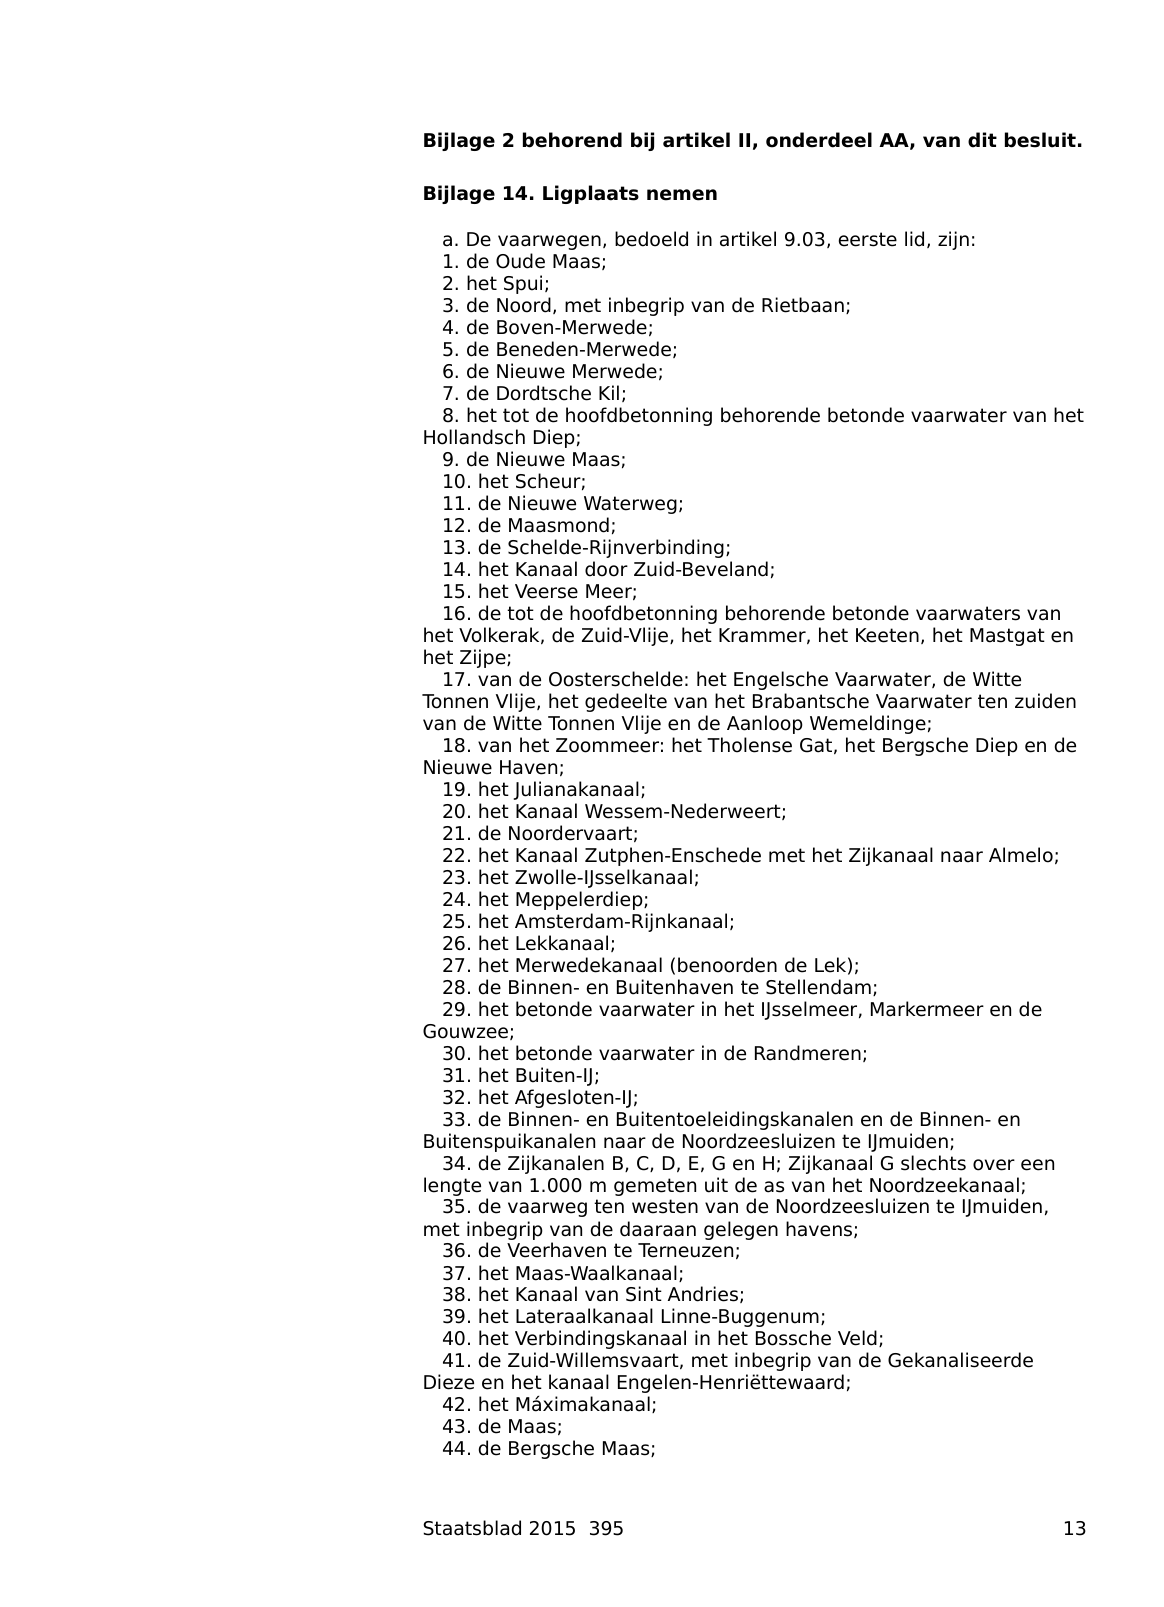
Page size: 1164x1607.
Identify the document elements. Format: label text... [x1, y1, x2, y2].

text a. De vaarwegen, bedoeld in artikel 9.03, eerste lid, zijn: [422, 229, 1087, 251]
text 30. het betonde vaarwater in de Randmeren; [422, 1043, 1087, 1064]
text 24. het Meppelerdiep; [422, 889, 1087, 911]
text 13. de Schelde-Rijnverbinding; [422, 537, 1087, 559]
text 11. de Nieuwe Waterweg; [422, 493, 1087, 515]
text 12. de Maasmond; [422, 515, 1087, 537]
text 29. het betonde vaarwater in het IJsselmeer, Markermeer en de Gouwzee; [422, 999, 1087, 1043]
subtitle Bijlage 14. Ligplaats nemen [422, 182, 1087, 204]
text 6. de Nieuwe Merwede; [422, 361, 1087, 383]
text 5. de Beneden-Merwede; [422, 339, 1087, 361]
text 16. de tot de hoofdbetonning behorende betonde vaarwaters van het Volkerak, de Zuid-Vlije, het Krammer, het Keeten, het Mastgat en het Zijpe; [422, 603, 1087, 669]
text 4. de Boven-Merwede; [422, 317, 1087, 339]
text 14. het Kanaal door Zuid-Beveland; [422, 559, 1087, 581]
text 44. de Bergsche Maas; [422, 1438, 1087, 1460]
text 10. het Scheur; [422, 471, 1087, 493]
text 40. het Verbindingskanaal in het Bossche Veld; [422, 1328, 1087, 1350]
text 21. de Noordervaart; [422, 823, 1087, 845]
text 43. de Maas; [422, 1416, 1087, 1438]
text 23. het Zwolle-IJsselkanaal; [422, 867, 1087, 889]
text 19. het Julianakanaal; [422, 779, 1087, 801]
text 42. het Máximakanaal; [422, 1394, 1087, 1416]
text 17. van de Oosterschelde: het Engelsche Vaarwater, de Witte Tonnen Vlije, het gedeelte van het Brabantsche Vaarwater ten zuiden van de Witte Tonnen Vlije en de Aanloop Wemeldinge; [422, 669, 1087, 735]
text 33. de Binnen- en Buitentoeleidingskanalen en de Binnen- en Buitenspuikanalen naar de Noordzeesluizen te IJmuiden; [422, 1108, 1087, 1152]
text 26. het Lekkanaal; [422, 933, 1087, 955]
text 28. de Binnen- en Buitenhaven te Stellendam; [422, 977, 1087, 999]
text 15. het Veerse Meer; [422, 581, 1087, 603]
text 1. de Oude Maas; [422, 251, 1087, 273]
text 39. het Lateraalkanaal Linne-Buggenum; [422, 1306, 1087, 1328]
text 9. de Nieuwe Maas; [422, 449, 1087, 471]
text 34. de Zijkanalen B, C, D, E, G en H; Zijkanaal G slechts over een lengte van 1.000 m gemeten uit de as van het Noordzeekanaal; [422, 1152, 1087, 1196]
text 41. de Zuid-Willemsvaart, met inbegrip van de Gekanaliseerde Dieze en het kanaal Engelen-Henriëttewaard; [422, 1350, 1087, 1394]
text 32. het Afgesloten-IJ; [422, 1087, 1087, 1108]
text 2. het Spui; [422, 273, 1087, 295]
text 22. het Kanaal Zutphen-Enschede met het Zijkanaal naar Almelo; [422, 845, 1087, 867]
text 35. de vaarweg ten westen van de Noordzeesluizen te IJmuiden, met inbegrip van de daaraan gelegen havens; [422, 1196, 1087, 1240]
text 20. het Kanaal Wessem-Nederweert; [422, 801, 1087, 823]
text 27. het Merwedekanaal (benoorden de Lek); [422, 955, 1087, 977]
text 37. het Maas-Waalkanaal; [422, 1262, 1087, 1284]
text 38. het Kanaal van Sint Andries; [422, 1284, 1087, 1306]
text 31. het Buiten-IJ; [422, 1064, 1087, 1087]
text 7. de Dordtsche Kil; [422, 383, 1087, 405]
text 25. het Amsterdam-Rijnkanaal; [422, 911, 1087, 933]
text 36. de Veerhaven te Terneuzen; [422, 1240, 1087, 1262]
subtitle Bijlage 2 behorend bij artikel II, onderdeel AA, van dit besluit. [422, 130, 1087, 152]
text 8. het tot de hoofdbetonning behorende betonde vaarwater van het Hollandsch Diep; [422, 405, 1087, 449]
text 3. de Noord, met inbegrip van de Rietbaan; [422, 295, 1087, 317]
text 18. van het Zoommeer: het Tholense Gat, het Bergsche Diep en de Nieuwe Haven; [422, 735, 1087, 779]
